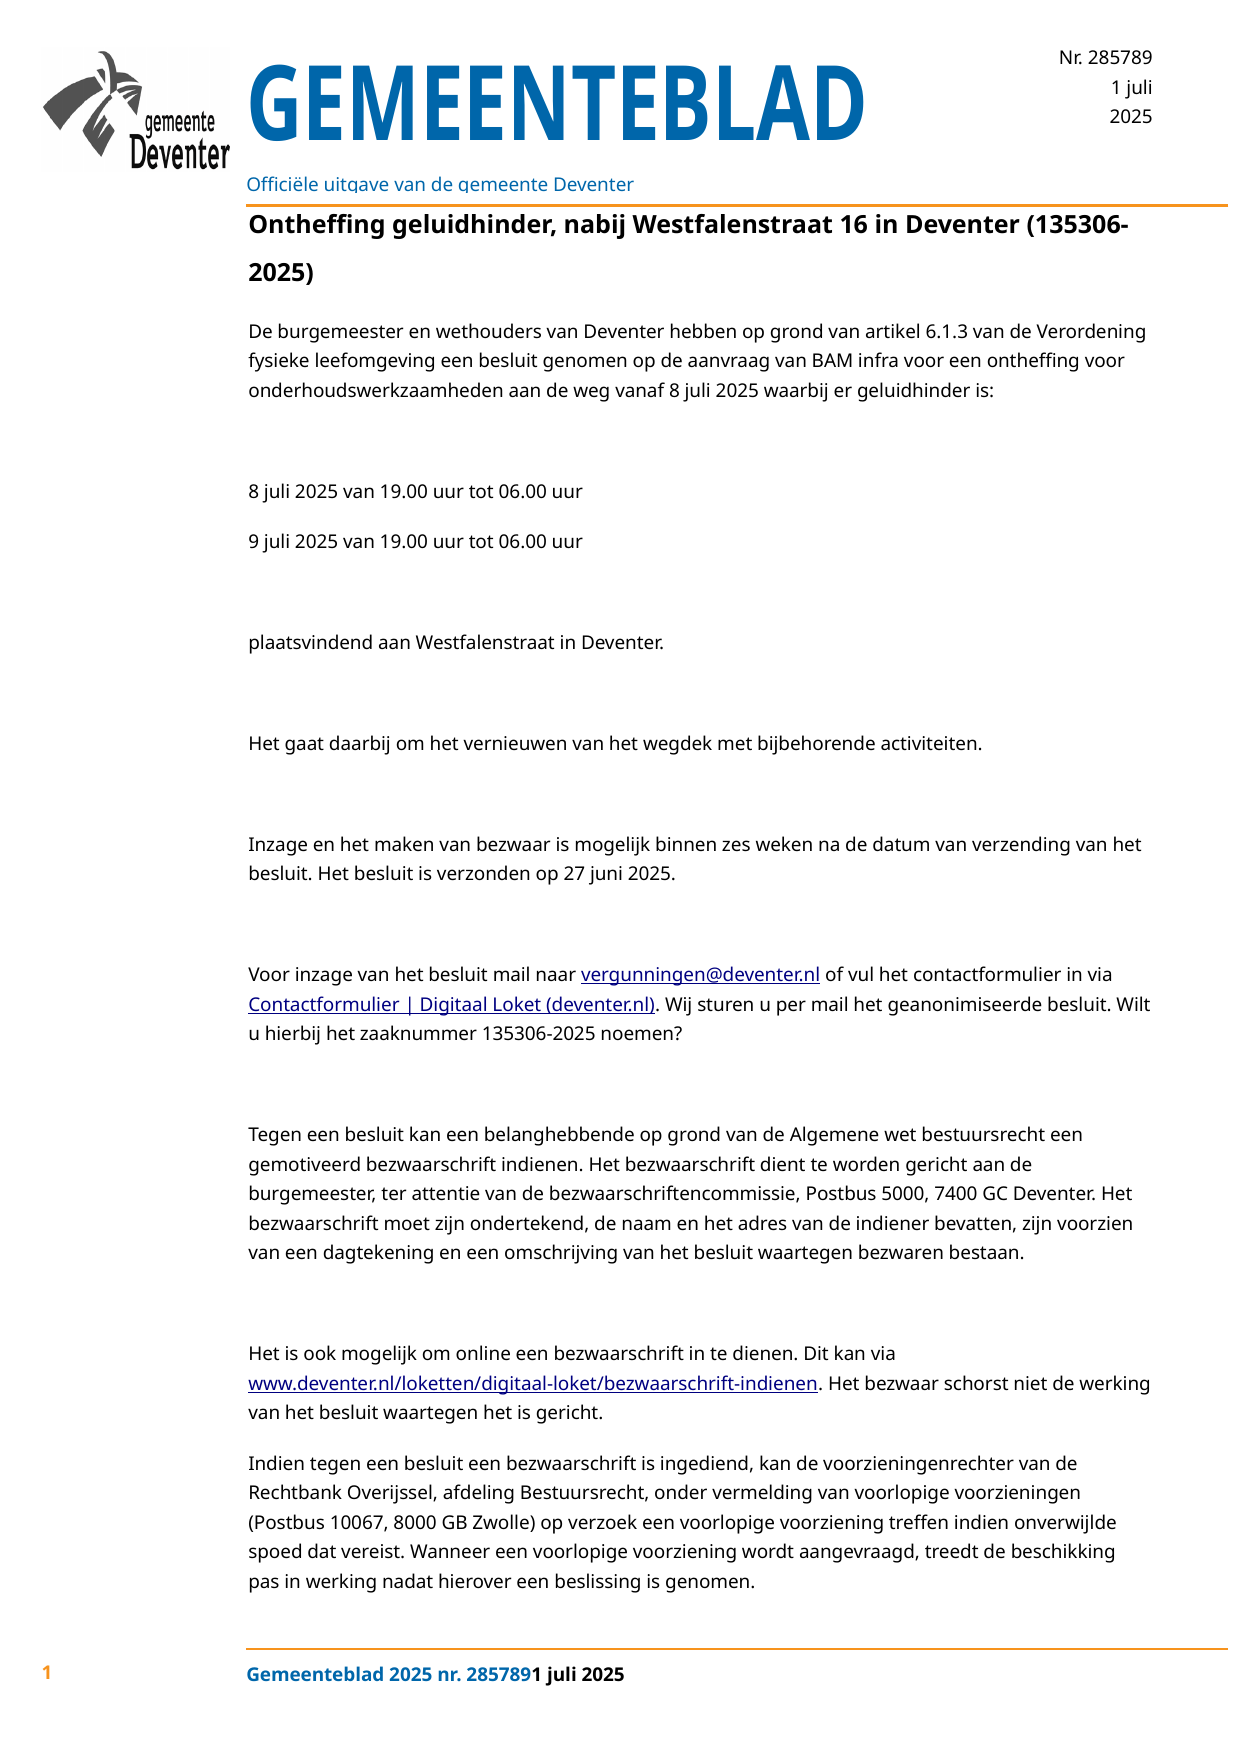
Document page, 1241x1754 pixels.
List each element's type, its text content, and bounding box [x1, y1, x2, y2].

text De burgemeester en wethouders van Deventer hebben op grond van artikel 6.1.3 van de Verordening fysieke leefomgeving een besluit genomen op de aanvraag van BAM infra voor een ontheffing voor onderhoudswerkzaamheden aan de weg vanaf 8 juli 2025 waarbij er geluidhinder is: [248, 318, 1152, 403]
text plaatsvindend aan Westfalenstraat in Deventer. [248, 629, 1152, 655]
text Tegen een besluit kan een belanghebbende op grond van de Algemene wet bestuursrecht een gemotiveerd bezwaarschrift indienen. Het bezwaarschrift dient te worden gericht aan de burgemeester, ter attentie van de bezwaarschriftencommissie, Postbus 5000, 7400 GC Deventer. Het bezwaarschrift moet zijn ondertekend, de naam en het adres van de indiener bevatten, zijn voorzien van een dagtekening en een omschrijving van het besluit waartegen bezwaren bestaan. [248, 1121, 1152, 1265]
text Het gaat daarbij om het vernieuwen van het wegdek met bijbehorende activiteiten. [248, 730, 1152, 756]
text Voor inzage van het besluit mail naar vergunningen@deventer.nl of vul het contactformulier in via Contactformulier | Digitaal Loket (deventer.nl). Wij sturen u per mail het geanonimiseerde besluit. Wilt u hierbij het zaaknummer 135306-2025 noemen? [248, 961, 1152, 1046]
text 9 juli 2025 van 19.00 uur tot 06.00 uur [248, 528, 1152, 554]
text Inzage en het maken van bezwaar is mogelijk binnen zes weken na de datum van verzending van het besluit. Het besluit is verzonden op 27 juni 2025. [248, 831, 1152, 886]
text Ontheffing geluidhinder, nabij Westfalenstraat 16 in Deventer (135306-2025) [248, 207, 1152, 288]
picture [41, 47, 231, 172]
text Indien tegen een besluit een bezwaarschrift is ingediend, kan de voorzieningenrechter van de Rechtbank Overijssel, afdeling Bestuursrecht, onder vermelding van voorlopige voorzieningen (Postbus 10067, 8000 GB Zwolle) op verzoek een voorlopige voorziening treffen indien onverwijlde spoed dat vereist. Wanneer een voorlopige voorziening wordt aangevraagd, treedt de beschikking pas in werking nadat hierover een beslissing is genomen. [248, 1450, 1152, 1594]
text 8 juli 2025 van 19.00 uur tot 06.00 uur [248, 478, 1152, 504]
text Het is ook mogelijk om online een bezwaarschrift in te dienen. Dit kan via www.deventer.nl/loketten/digitaal-loket/bezwaarschrift-indienen. Het bezwaar schorst niet de werking van het besluit waartegen het is gericht. [248, 1340, 1152, 1425]
